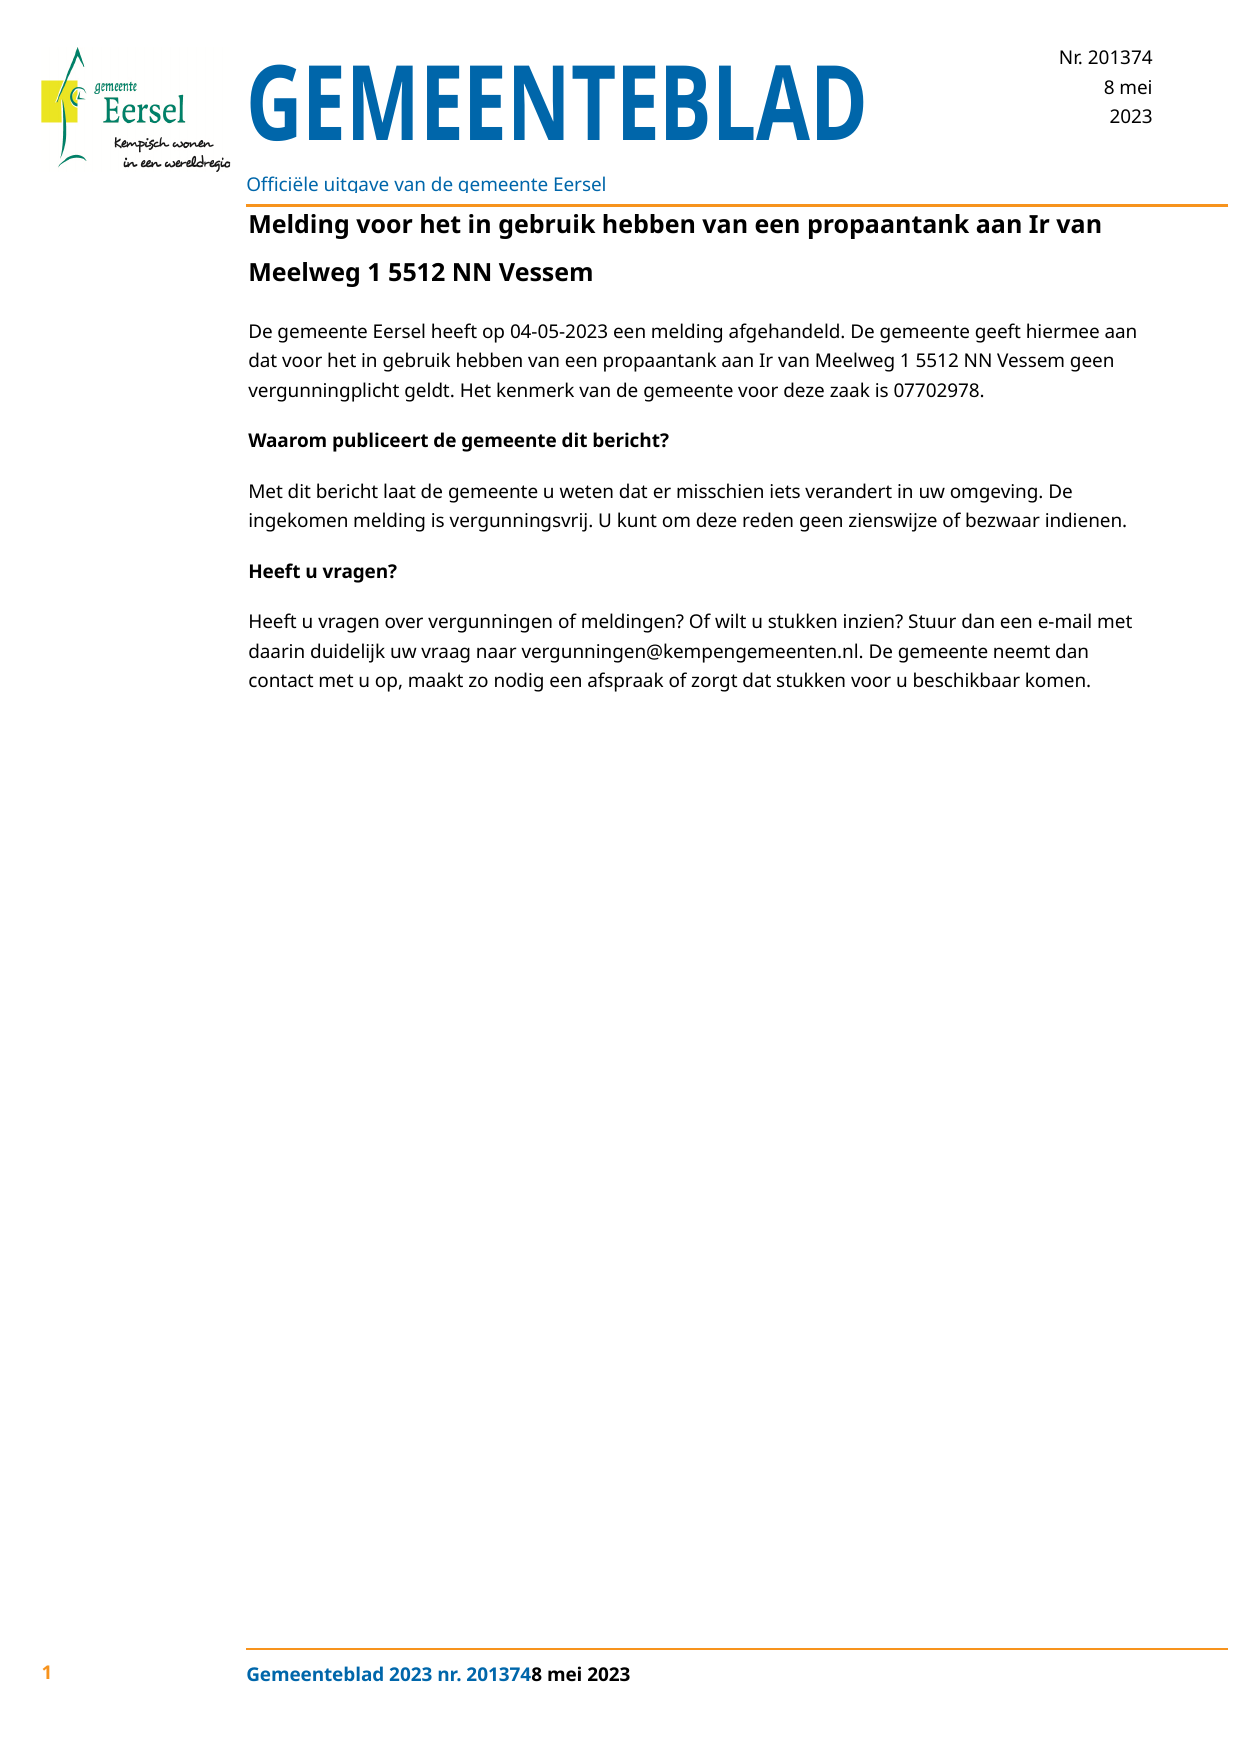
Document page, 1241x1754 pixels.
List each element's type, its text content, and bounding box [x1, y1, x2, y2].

picture [41, 47, 231, 172]
text Heeft u vragen over vergunningen of meldingen? Of wilt u stukken inzien? Stuur dan een e-mail met daarin duidelijk uw vraag naar vergunningen@kempengemeenten.nl. De gemeente neemt dan contact met u op, maakt zo nodig een afspraak of zorgt dat stukken voor u beschikbaar komen. [248, 608, 1152, 693]
text Waarom publiceert de gemeente dit bericht? [248, 427, 1152, 453]
text Heeft u vragen? [248, 558, 1152, 584]
text Melding voor het in gebruik hebben van een propaantank aan Ir van Meelweg 1 5512 NN Vessem [248, 207, 1152, 288]
text Met dit bericht laat de gemeente u weten dat er misschien iets verandert in uw omgeving. De ingekomen melding is vergunningsvrij. U kunt om deze reden geen zienswijze of bezwaar indienen. [248, 478, 1152, 533]
text De gemeente Eersel heeft op 04-05-2023 een melding afgehandeld. De gemeente geeft hiermee aan dat voor het in gebruik hebben van een propaantank aan Ir van Meelweg 1 5512 NN Vessem geen vergunningplicht geldt. Het kenmerk van de gemeente voor deze zaak is 07702978. [248, 318, 1152, 403]
